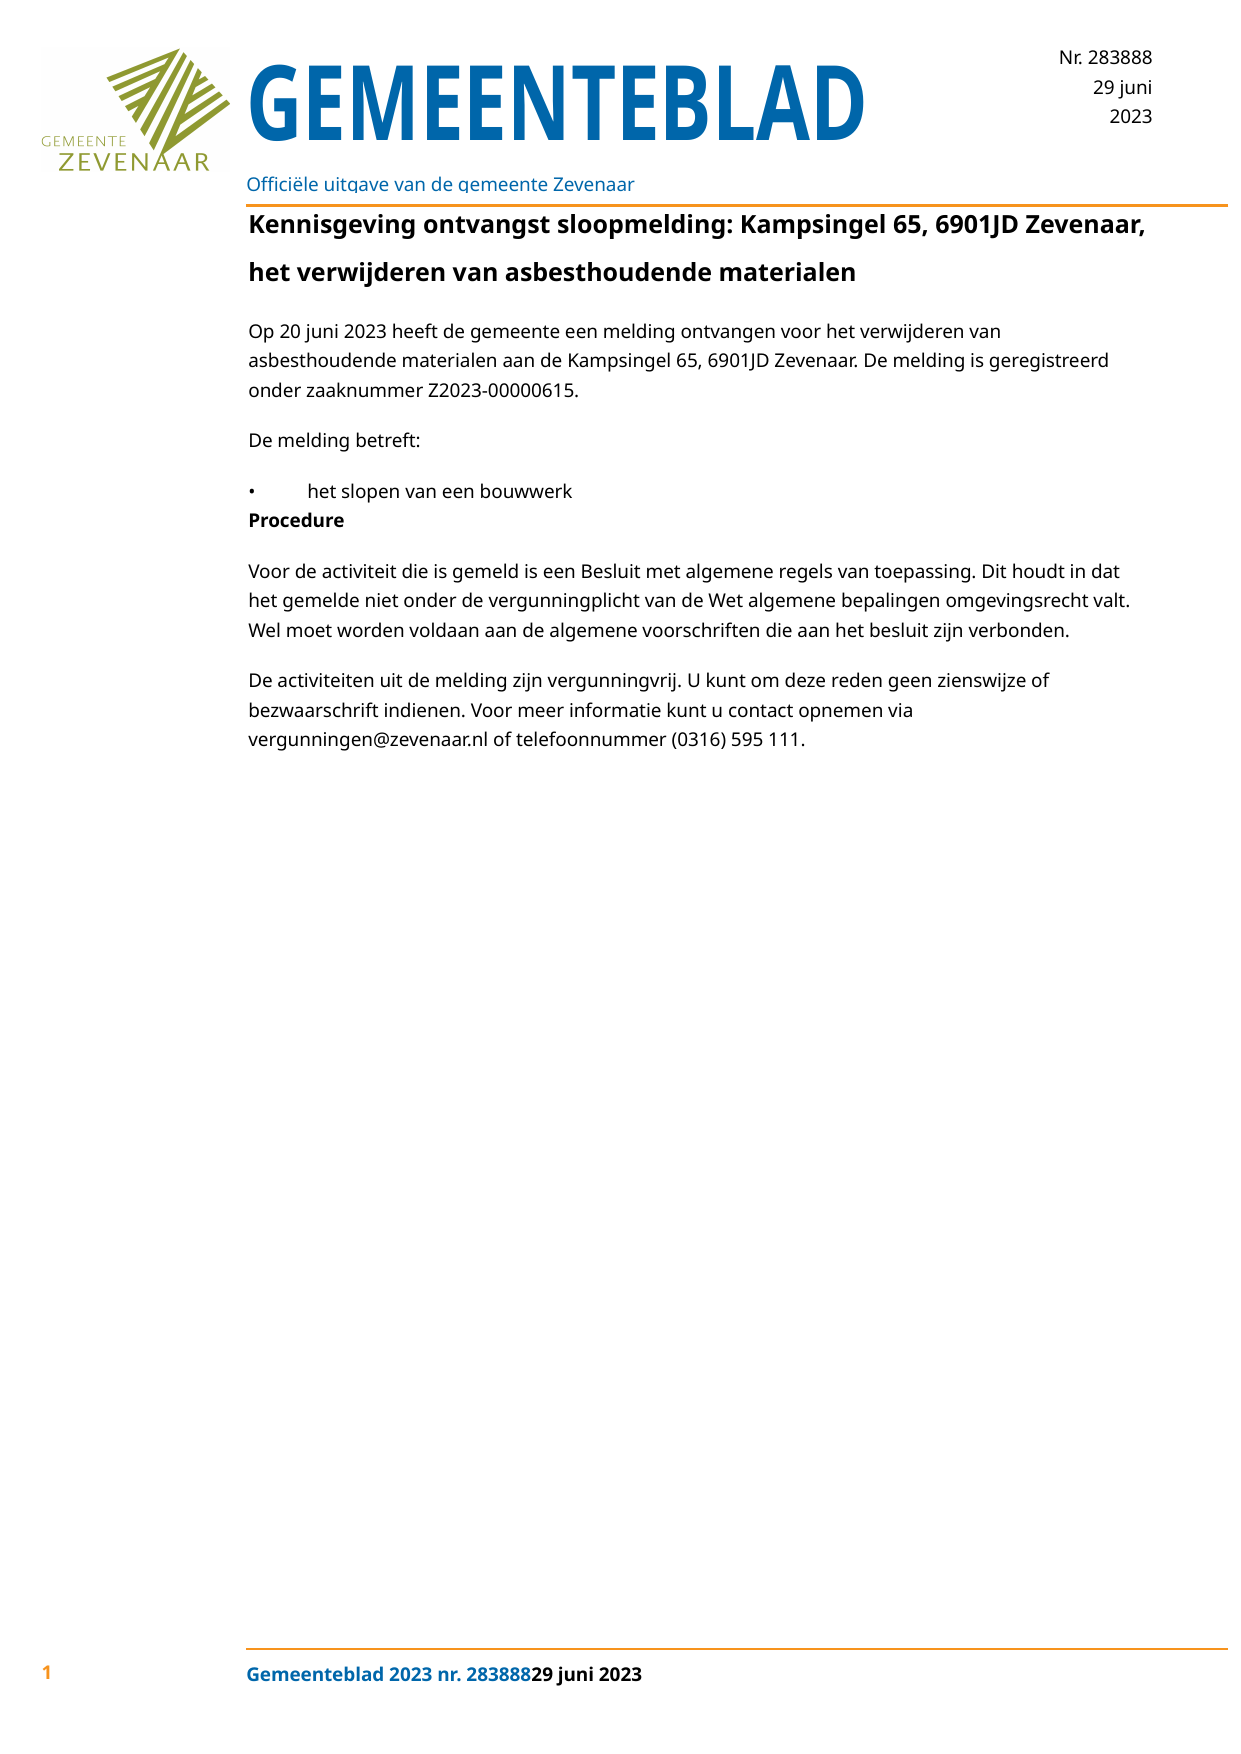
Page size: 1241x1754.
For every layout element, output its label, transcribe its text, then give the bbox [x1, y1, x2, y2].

list het slopen van een bouwwerk [248, 478, 1152, 504]
picture [41, 47, 231, 172]
text Op 20 juni 2023 heeft de gemeente een melding ontvangen voor het verwijderen van asbesthoudende materialen aan de Kampsingel 65, 6901JD Zevenaar. De melding is geregistreerd onder zaaknummer Z2023-00000615. [248, 318, 1152, 403]
text De activiteiten uit de melding zijn vergunningvrij. U kunt om deze reden geen zienswijze of bezwaarschrift indienen. Voor meer informatie kunt u contact opnemen via vergunningen@zevenaar.nl of telefoonnummer (0316) 595 111. [248, 667, 1152, 752]
text Procedure [248, 507, 1152, 533]
text De melding betreft: [248, 427, 1152, 453]
text Voor de activiteit die is gemeld is een Besluit met algemene regels van toepassing. Dit houdt in dat het gemelde niet onder de vergunningplicht van de Wet algemene bepalingen omgevingsrecht valt. Wel moet worden voldaan aan de algemene voorschriften die aan het besluit zijn verbonden. [248, 558, 1152, 643]
text Kennisgeving ontvangst sloopmelding: Kampsingel 65, 6901JD Zevenaar, het verwijderen van asbesthoudende materialen [248, 207, 1152, 288]
